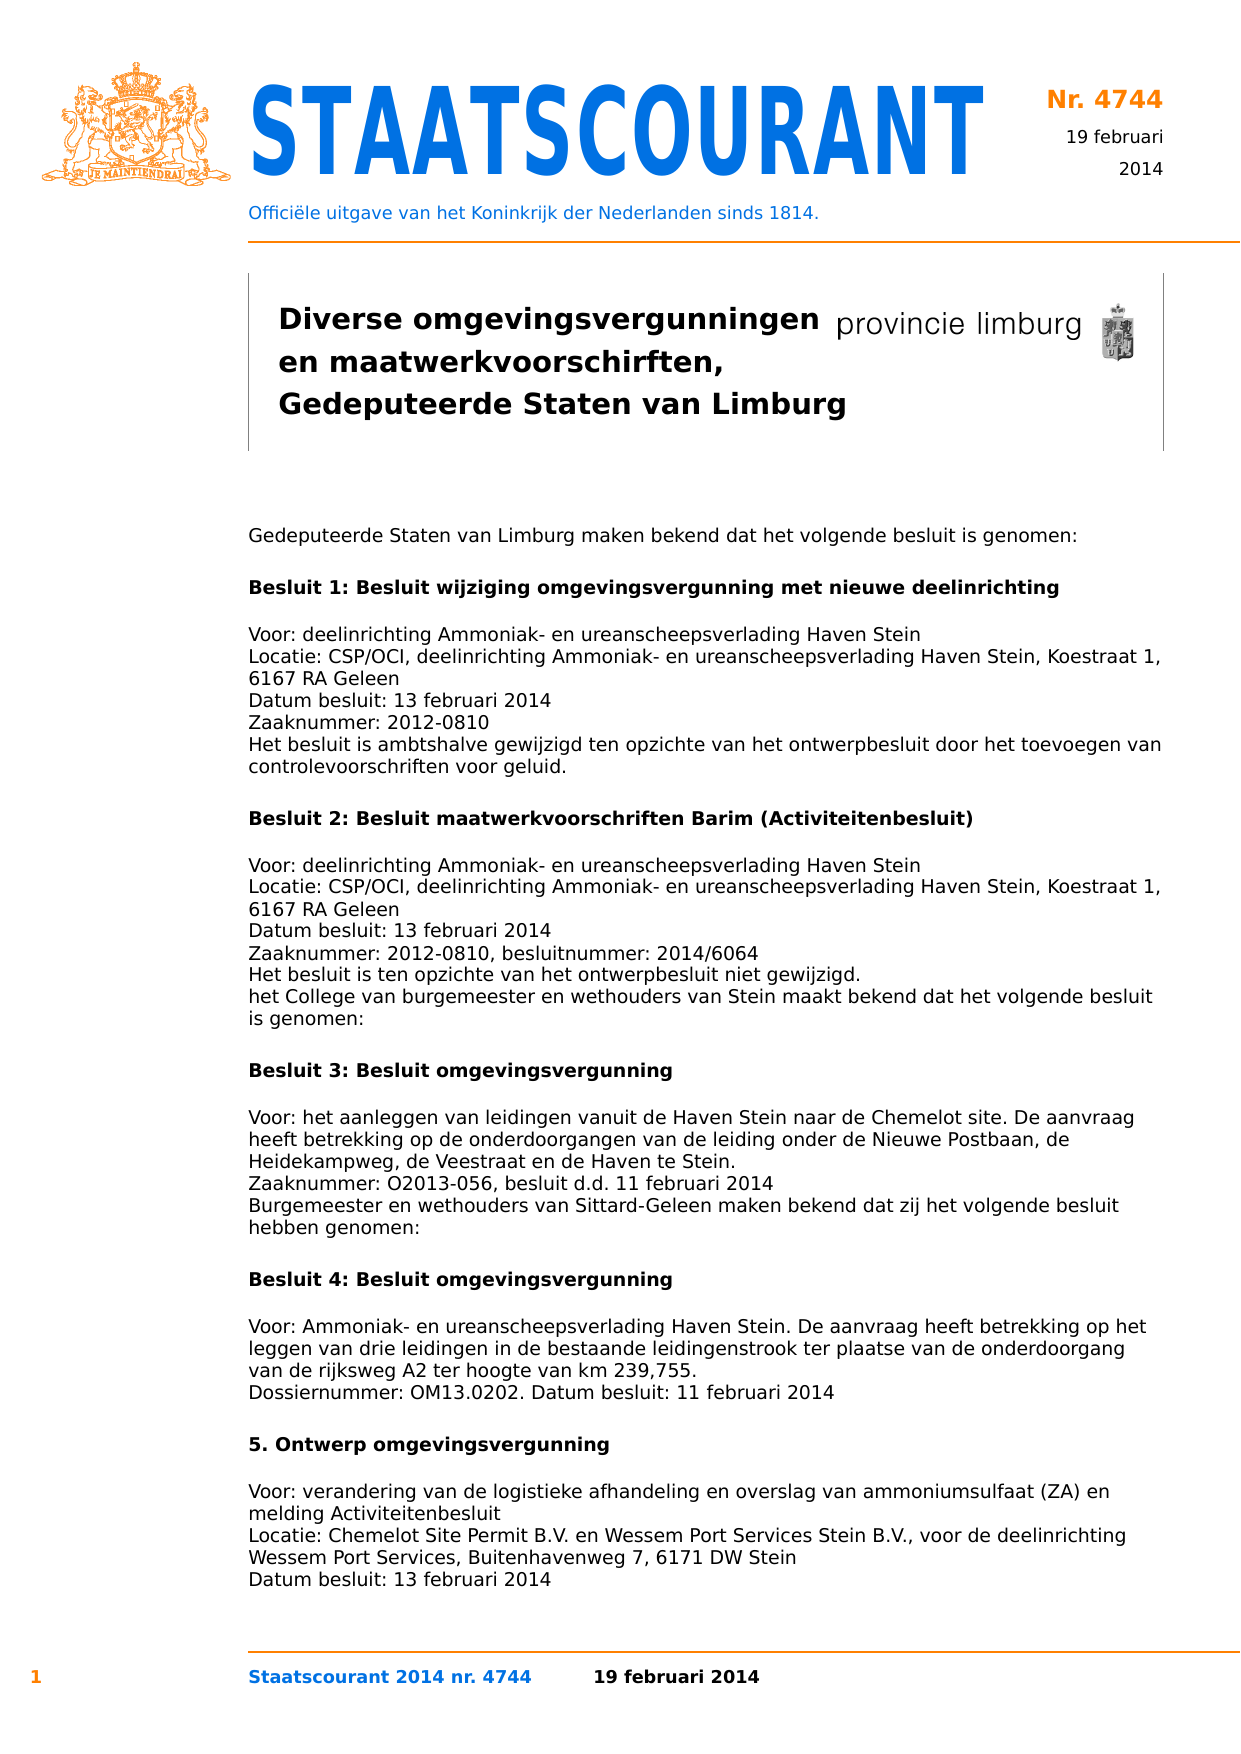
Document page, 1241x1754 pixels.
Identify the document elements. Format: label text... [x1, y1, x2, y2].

picture [41, 62, 231, 186]
text Locatie: Chemelot Site Permit B.V. en Wessem Port Services Stein B.V., voor de deelinrichting Wessem Port Services, Buitenhavenweg 7, 6171 DW Stein [248, 1525, 1163, 1569]
text Zaaknummer: O2013-056, besluit d.d. 11 februari 2014 [248, 1173, 1163, 1195]
text Voor: deelinrichting Ammoniak- en ureanscheepsverlading Haven Stein [248, 624, 1163, 646]
text Burgemeester en wethouders van Sittard-Geleen maken bekend dat zij het volgende besluit hebben genomen: [248, 1195, 1163, 1239]
text Voor: Ammoniak- en ureanscheepsverlading Haven Stein. De aanvraag heeft betrekking op het leggen van drie leidingen in de bestaande leidingenstrook ter plaatse van de onderdoorgang van de rijksweg A2 ter hoogte van km 239,755. [248, 1316, 1163, 1382]
subtitle Besluit 3: Besluit omgevingsvergunning [248, 1060, 1163, 1082]
table_header Nr. 4744 [998, 62, 1240, 121]
text Locatie: CSP/OCI, deelinrichting Ammoniak- en ureanscheepsverlading Haven Stein, Koestraat 1, 6167 RA Geleen [248, 646, 1163, 689]
subtitle Diverse omgevingsvergunningen en maatwerkvoorschirften, Gedeputeerde Staten van Limburg [249, 273, 1163, 451]
text Datum besluit: 13 februari 2014 [248, 920, 1163, 942]
text Zaaknummer: 2012-0810 [248, 712, 1163, 733]
text Het besluit is ambtshalve gewijzigd ten opzichte van het ontwerpbesluit door het toevoegen van controlevoorschriften voor geluid. [248, 733, 1163, 777]
picture [838, 302, 1134, 362]
table_cell 2014 [998, 153, 1240, 203]
subtitle 5. Ontwerp omgevingsvergunning [248, 1434, 1163, 1456]
text Voor: deelinrichting Ammoniak- en ureanscheepsverlading Haven Stein [248, 854, 1163, 876]
text Dossiernummer: OM13.0202. Datum besluit: 11 februari 2014 [248, 1382, 1163, 1404]
subtitle Besluit 2: Besluit maatwerkvoorschriften Barim (Activiteitenbesluit) [248, 807, 1163, 829]
text Zaaknummer: 2012-0810, besluitnummer: 2014/6064 [248, 942, 1163, 964]
text Datum besluit: 13 februari 2014 [248, 689, 1163, 712]
subtitle Besluit 4: Besluit omgevingsvergunning [248, 1269, 1163, 1291]
text Locatie: CSP/OCI, deelinrichting Ammoniak- en ureanscheepsverlading Haven Stein, Koestraat 1, 6167 RA Geleen [248, 876, 1163, 920]
table_cell Officiële uitgave van het Koninkrijk der Nederlanden sinds 1814. [248, 203, 1240, 241]
table_header STAATSCOURANT [248, 62, 998, 203]
subtitle Besluit 1: Besluit wijziging omgevingsvergunning met nieuwe deelinrichting [248, 577, 1163, 599]
text Datum besluit: 13 februari 2014 [248, 1569, 1163, 1591]
text Het besluit is ten opzichte van het ontwerpbesluit niet gewijzigd. [248, 964, 1163, 986]
table_cell 19 februari [998, 121, 1240, 153]
text Gedeputeerde Staten van Limburg maken bekend dat het volgende besluit is genomen: [248, 525, 1163, 547]
table_header [25, 62, 248, 241]
text Voor: verandering van de logistieke afhandeling en overslag van ammoniumsulfaat (ZA) en melding Activiteitenbesluit [248, 1481, 1163, 1525]
text Voor: het aanleggen van leidingen vanuit de Haven Stein naar de Chemelot site. De aanvraag heeft betrekking op de onderdoorgangen van de leiding onder de Nieuwe Postbaan, de Heidekampweg, de Veestraat en de Haven te Stein. [248, 1107, 1163, 1173]
text het College van burgemeester en wethouders van Stein maakt bekend dat het volgende besluit is genomen: [248, 986, 1163, 1030]
